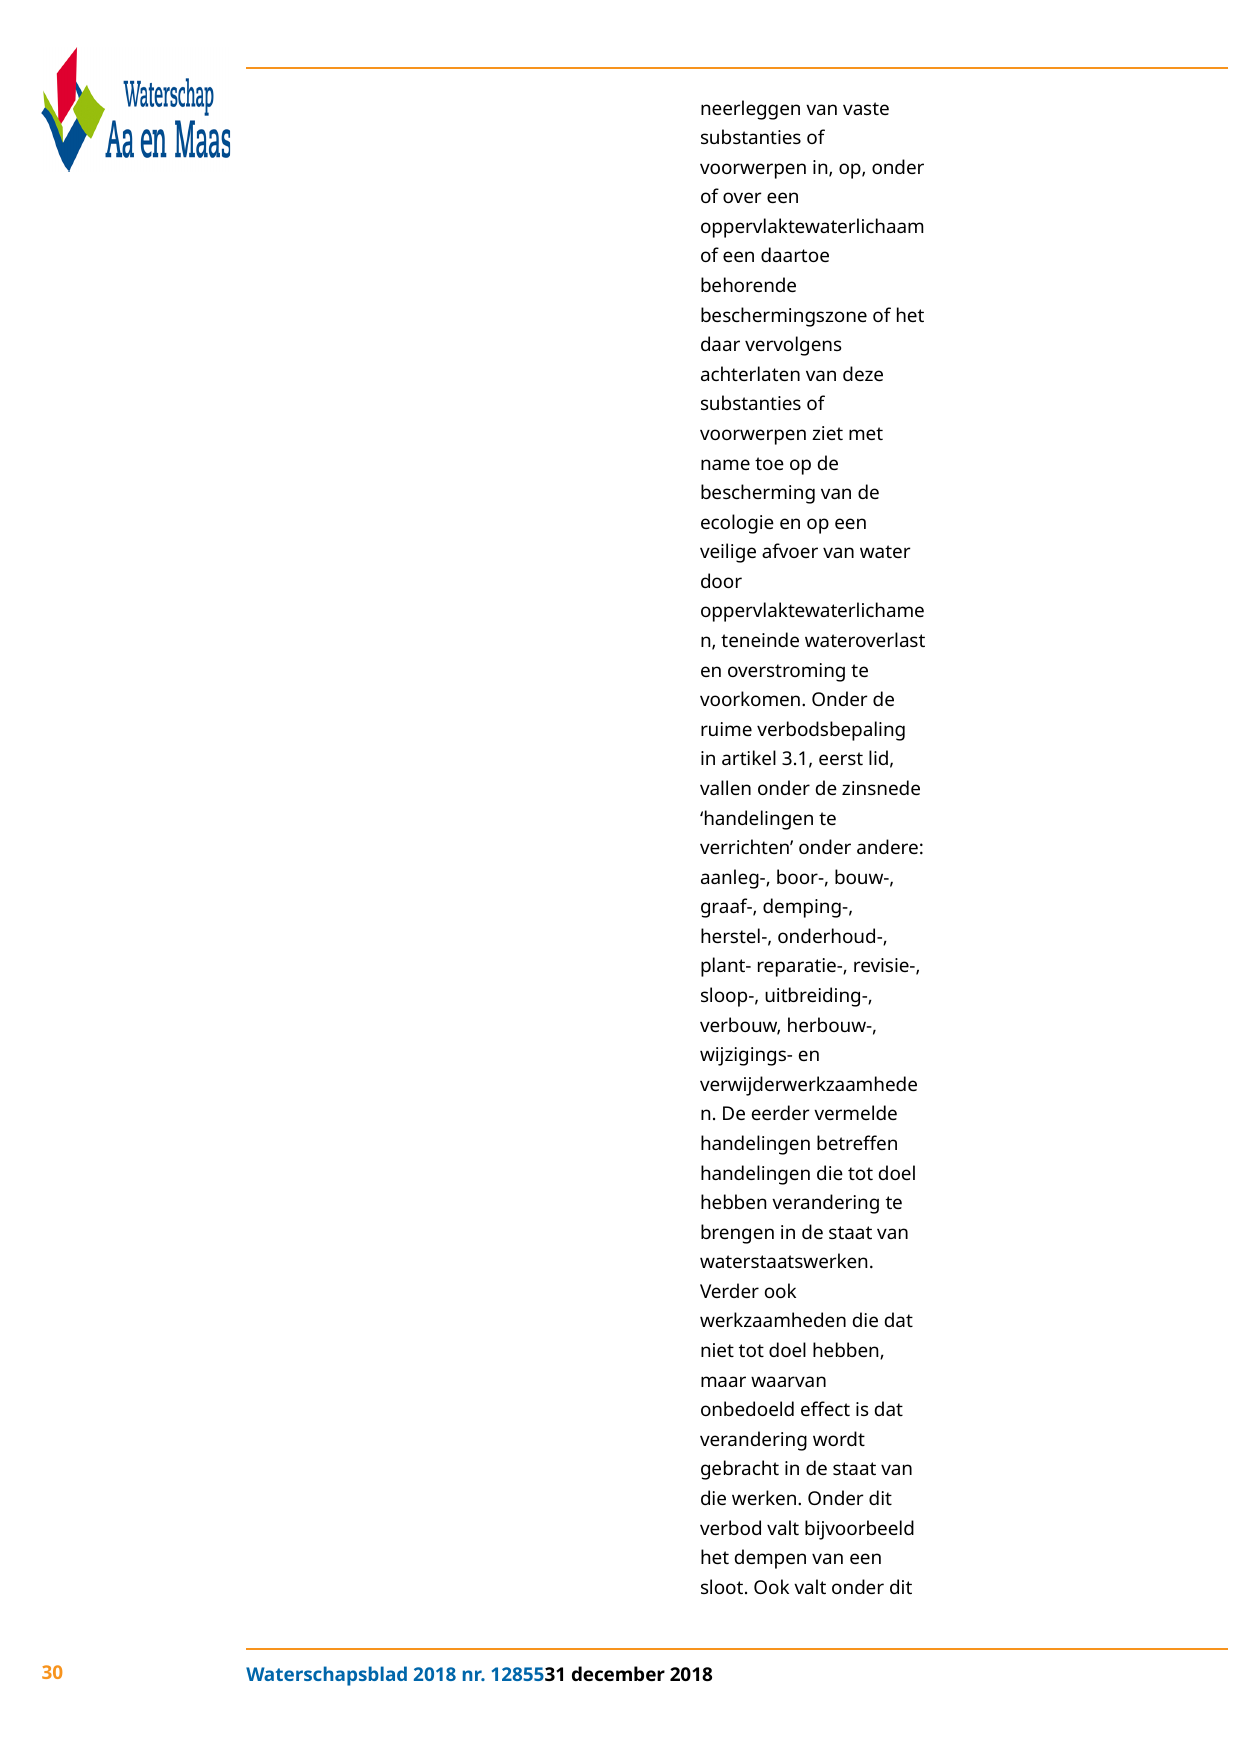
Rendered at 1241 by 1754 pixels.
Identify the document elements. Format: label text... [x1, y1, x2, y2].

table_cell [248, 95, 474, 1600]
table_cell neerleggen van vaste substanties of voorwerpen in, op, onder of over een oppervlaktewaterlichaam of een daartoe behorende beschermingszone of het daar vervolgens achterlaten van deze substanties of voorwerpen ziet met name toe op de bescherming van de ecologie en op een veilige afvoer van water door oppervlaktewaterlichamen, teneinde wateroverlast en overstroming te voorkomen. Onder de ruime verbodsbepaling in artikel 3.1, eerst lid, vallen onder de zinsnede ‘handelingen te verrichten’ onder andere: aanleg-, boor-, bouw-, graaf-, demping-, herstel-, onderhoud-, plant- reparatie-, revisie-, sloop-, uitbreiding-, verbouw, herbouw-, wijzigings- en verwijderwerkzaamheden. De eerder vermelde handelingen betreffen handelingen die tot doel hebben verandering te brengen in de staat van waterstaatswerken. Verder ook werkzaamheden die dat niet tot doel hebben, maar waarvan onbedoeld effect is dat verandering wordt gebracht in de staat van die werken. Onder dit verbod valt bijvoorbeeld het dempen van een sloot. Ook valt onder dit [700, 95, 926, 1600]
table_cell [926, 95, 1152, 1600]
table_cell [474, 95, 700, 1600]
picture [41, 47, 231, 172]
